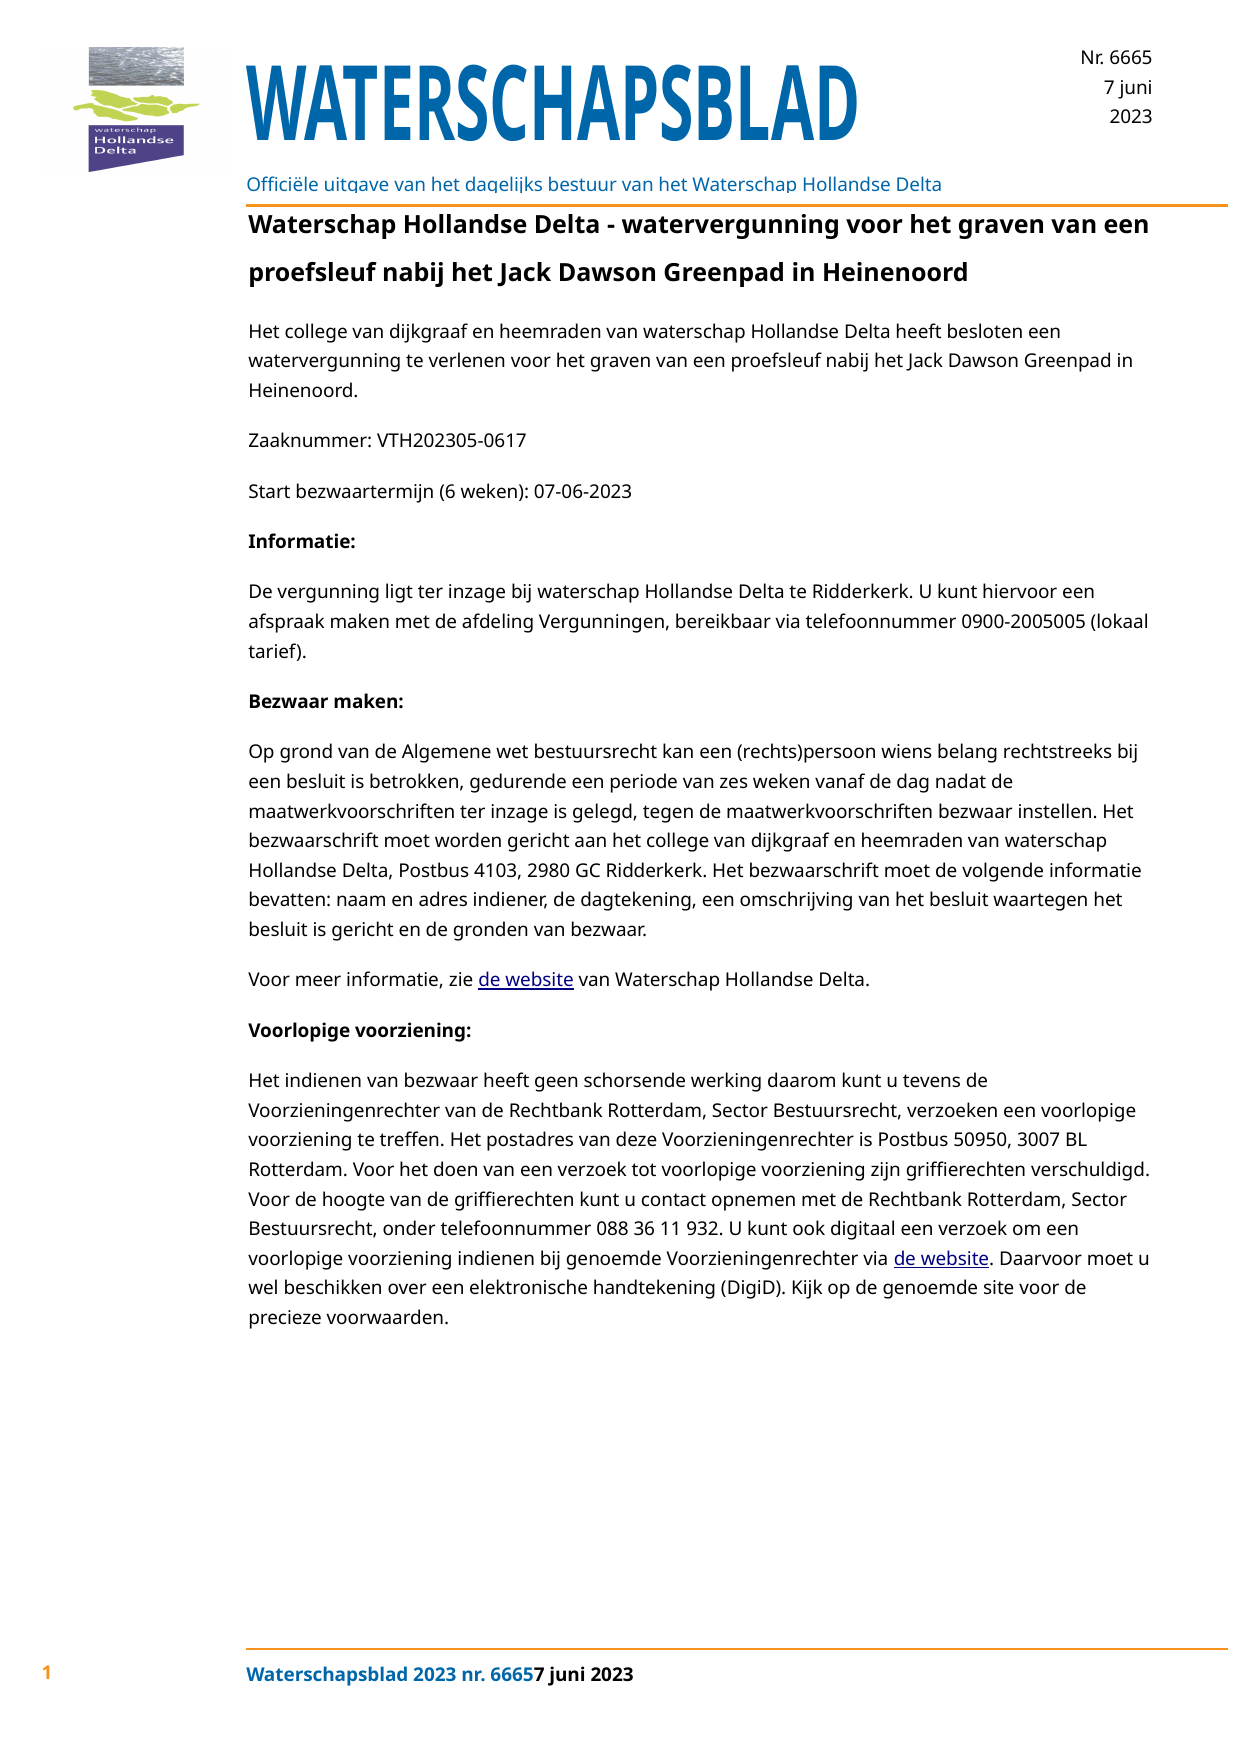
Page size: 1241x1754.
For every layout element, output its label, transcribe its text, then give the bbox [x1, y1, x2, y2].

text De vergunning ligt ter inzage bij waterschap Hollandse Delta te Ridderkerk. U kunt hiervoor een afspraak maken met de afdeling Vergunningen, bereikbaar via telefoonnummer 0900-2005005 (lokaal tarief). [248, 579, 1152, 664]
text Het indienen van bezwaar heeft geen schorsende werking daarom kunt u tevens de Voorzieningenrechter van de Rechtbank Rotterdam, Sector Bestuursrecht, verzoeken een voorlopige voorziening te treffen. Het postadres van deze Voorzieningenrechter is Postbus 50950, 3007 BL Rotterdam. Voor het doen van een verzoek tot voorlopige voorziening zijn griffierechten verschuldigd. Voor de hoogte van de griffierechten kunt u contact opnemen met de Rechtbank Rotterdam, Sector Bestuursrecht, onder telefoonnummer 088 36 11 932. U kunt ook digitaal een verzoek om een voorlopige voorziening indienen bij genoemde Voorzieningenrechter via de website. Daarvoor moet u wel beschikken over een elektronische handtekening (DigiD). Kijk op de genoemde site voor de precieze voorwaarden. [248, 1067, 1152, 1330]
text Het college van dijkgraaf en heemraden van waterschap Hollandse Delta heeft besloten een watervergunning te verlenen voor het graven van een proefsleuf nabij het Jack Dawson Greenpad in Heinenoord. [248, 318, 1152, 403]
text Waterschap Hollandse Delta - watervergunning voor het graven van een proefsleuf nabij het Jack Dawson Greenpad in Heinenoord [248, 207, 1152, 288]
picture [41, 47, 231, 172]
text Informatie: [248, 528, 1152, 554]
text Start bezwaartermijn (6 weken): 07-06-2023 [248, 478, 1152, 504]
text Voor meer informatie, zie de website van Waterschap Hollandse Delta. [248, 967, 1152, 992]
text Op grond van de Algemene wet bestuursrecht kan een (rechts)persoon wiens belang rechtstreeks bij een besluit is betrokken, gedurende een periode van zes weken vanaf de dag nadat de maatwerkvoorschriften ter inzage is gelegd, tegen de maatwerkvoorschriften bezwaar instellen. Het bezwaarschrift moet worden gericht aan het college van dijkgraaf en heemraden van waterschap Hollandse Delta, Postbus 4103, 2980 GC Ridderkerk. Het bezwaarschrift moet de volgende informatie bevatten: naam en adres indiener, de dagtekening, een omschrijving van het besluit waartegen het besluit is gericht en de gronden van bezwaar. [248, 739, 1152, 942]
text Zaaknummer: VTH202305-0617 [248, 427, 1152, 453]
text Voorlopige voorziening: [248, 1017, 1152, 1043]
text Bezwaar maken: [248, 688, 1152, 714]
